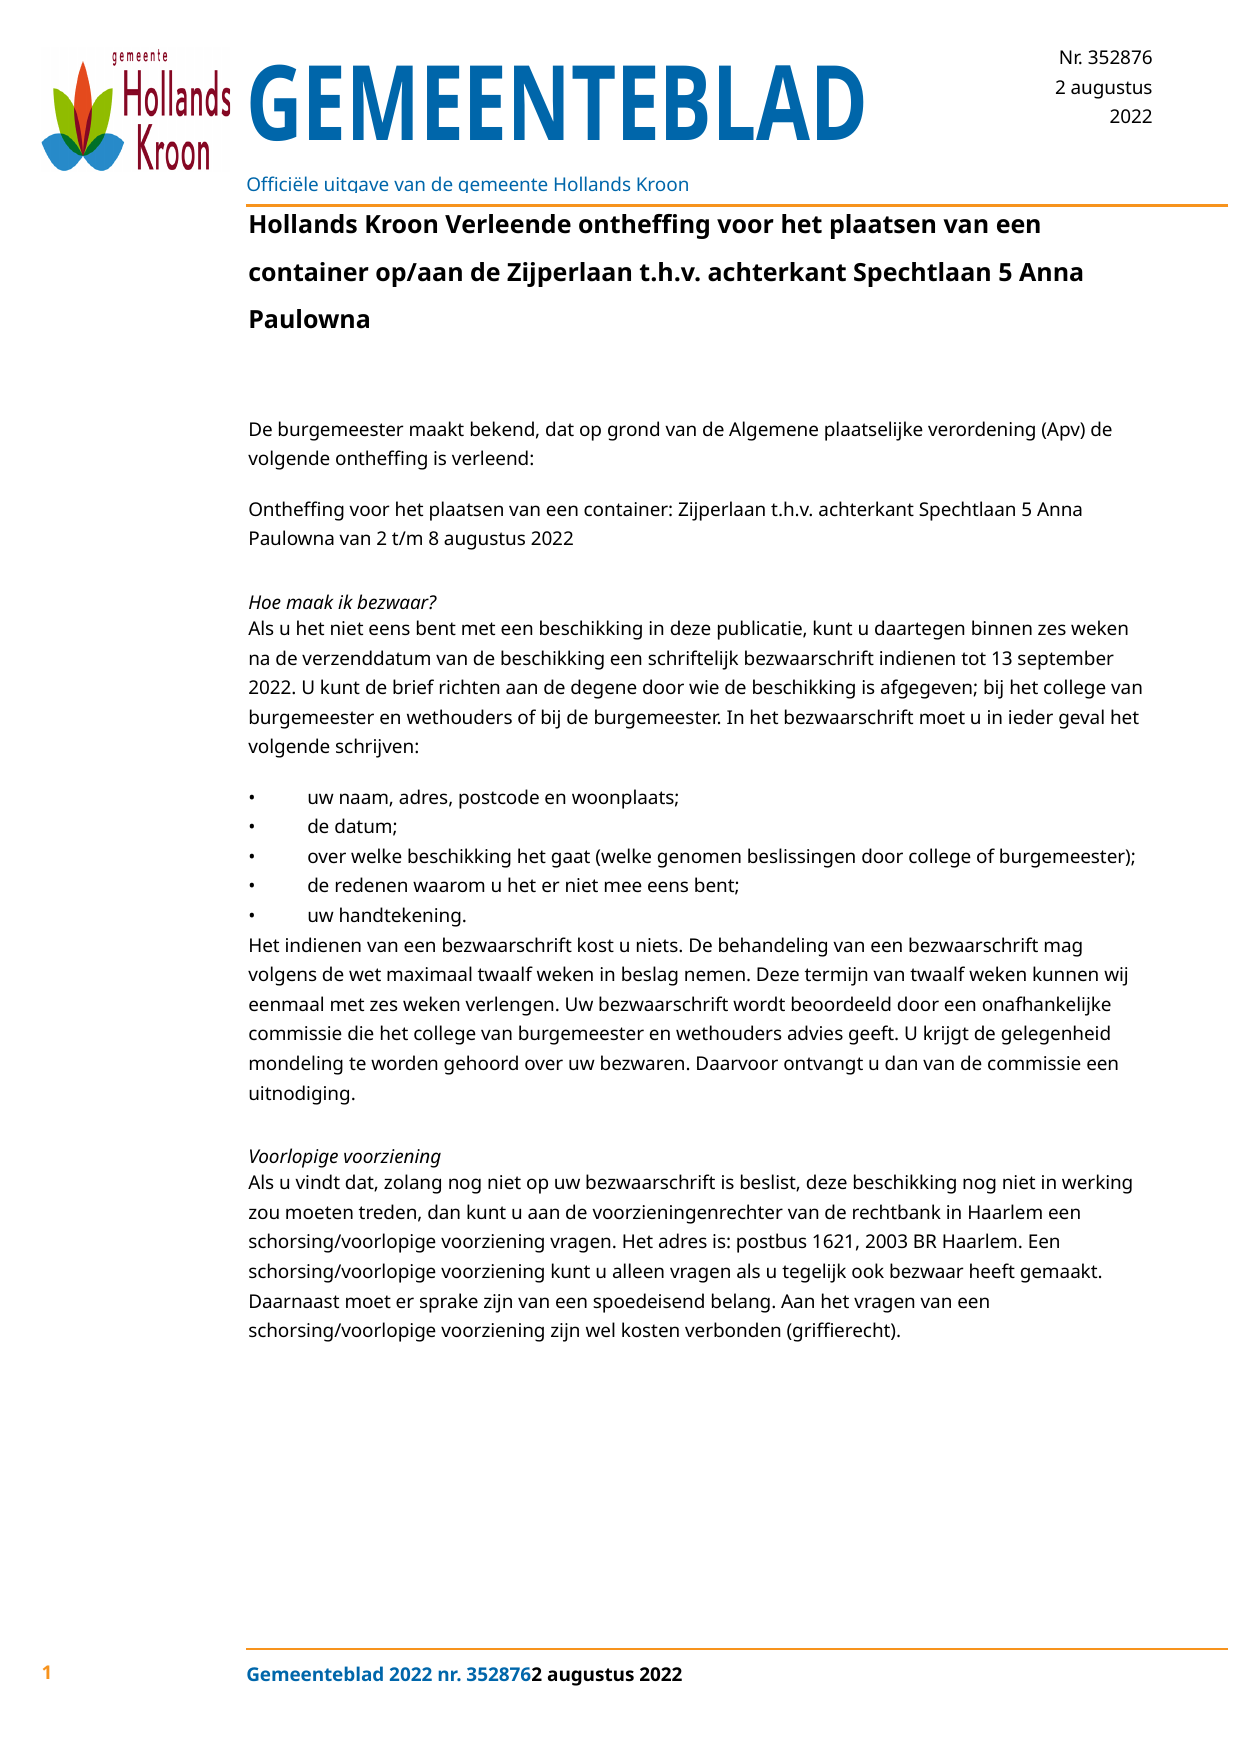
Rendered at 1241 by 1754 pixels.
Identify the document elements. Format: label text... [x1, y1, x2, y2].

text Als u het niet eens bent met een beschikking in deze publicatie, kunt u daartegen binnen zes weken na de verzenddatum van de beschikking een schriftelijk bezwaarschrift indienen tot 13 september 2022. U kunt de brief richten aan de degene door wie de beschikking is afgegeven; bij het college van burgemeester en wethouders of bij de burgemeester. In het bezwaarschrift moet u in ieder geval het volgende schrijven: [248, 615, 1152, 759]
text Hollands Kroon Verleende ontheffing voor het plaatsen van een container op/aan de Zijperlaan t.h.v. achterkant Spechtlaan 5 Anna Paulowna [248, 207, 1152, 336]
list de datum; [248, 813, 1152, 839]
text Het indienen van een bezwaarschrift kost u niets. De behandeling van een bezwaarschrift mag volgens de wet maximaal twaalf weken in beslag nemen. Deze termijn van twaalf weken kunnen wij eenmaal met zes weken verlengen. Uw bezwaarschrift wordt beoordeeld door een onafhankelijke commissie die het college van burgemeester en wethouders advies geeft. U krijgt de gelegenheid mondeling te worden gehoord over uw bezwaren. Daarvoor ontvangt u dan van de commissie een uitnodiging. [248, 932, 1152, 1106]
list uw handtekening. [248, 902, 1152, 928]
text Als u vindt dat, zolang nog niet op uw bezwaarschrift is beslist, deze beschikking nog niet in werking zou moeten treden, dan kunt u aan de voorzieningenrechter van de rechtbank in Haarlem een schorsing/voorlopige voorziening vragen. Het adres is: postbus 1621, 2003 BR Haarlem. Een schorsing/voorlopige voorziening kunt u alleen vragen als u tegelijk ook bezwaar heeft gemaakt. Daarnaast moet er sprake zijn van een spoedeisend belang. Aan het vragen van een schorsing/voorlopige voorziening zijn wel kosten verbonden (griffierecht). [248, 1169, 1152, 1343]
picture [41, 47, 231, 172]
text Voorlopige voorziening [248, 1144, 1152, 1169]
text De burgemeester maakt bekend, dat op grond van de Algemene plaatselijke verordening (Apv) de volgende ontheffing is verleend: [248, 416, 1152, 471]
list uw naam, adres, postcode en woonplaats; [248, 784, 1152, 810]
text Hoe maak ik bezwaar? [248, 589, 1152, 615]
text Ontheffing voor het plaatsen van een container: Zijperlaan t.h.v. achterkant Spechtlaan 5 Anna Paulowna van 2 t/m 8 augustus 2022 [248, 496, 1152, 551]
list over welke beschikking het gaat (welke genomen beslissingen door college of burgemeester); [248, 843, 1152, 869]
list de redenen waarom u het er niet mee eens bent; [248, 873, 1152, 898]
